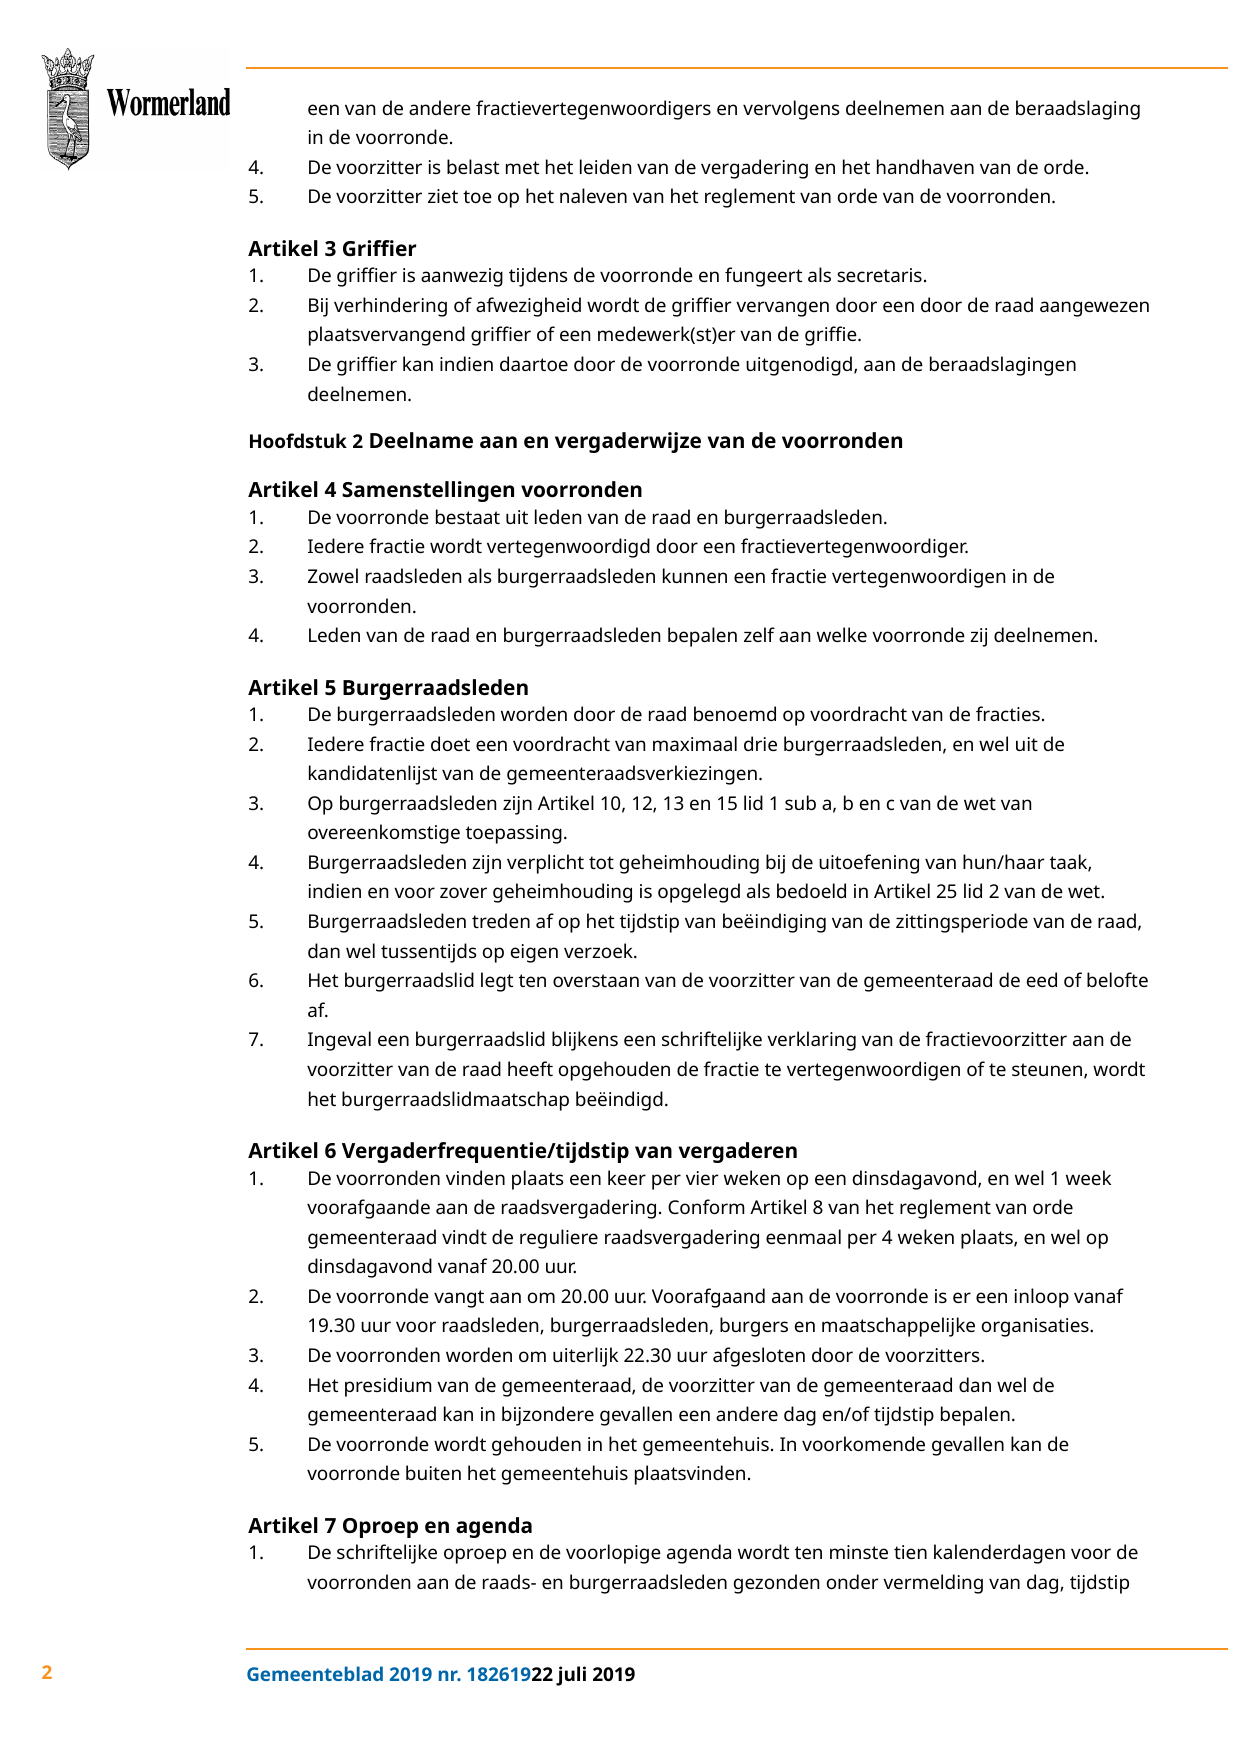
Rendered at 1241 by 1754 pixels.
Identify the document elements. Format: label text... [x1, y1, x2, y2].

list De griffier kan indien daartoe door de voorronde uitgenodigd, aan de beraadslagingen deelnemen. [248, 351, 1152, 406]
list Ingeval een burgerraadslid blijkens een schriftelijke verklaring van de fractievoorzitter aan de voorzitter van de raad heeft opgehouden de fractie te vertegenwoordigen of te steunen, wordt het burgerraadslidmaatschap beëindigd. [248, 1027, 1152, 1112]
list De voorronde vangt aan om 20.00 uur. Voorafgaand aan de voorronde is er een inloop vanaf 19.30 uur voor raadsleden, burgerraadsleden, burgers en maatschappelijke organisaties. [248, 1283, 1152, 1338]
text Artikel 7 Oproep en agenda [248, 1511, 1152, 1539]
list De schriftelijke oproep en de voorlopige agenda wordt ten minste tien kalenderdagen voor de voorronden aan de raads- en burgerraadsleden gezonden onder vermelding van dag, tijdstip [248, 1539, 1152, 1595]
list De voorronde bestaat uit leden van de raad en burgerraadsleden. [248, 504, 1152, 530]
text Artikel 5 Burgerraadsleden [248, 673, 1152, 701]
list Zowel raadsleden als burgerraadsleden kunnen een fractie vertegenwoordigen in de voorronden. [248, 563, 1152, 618]
picture [41, 47, 231, 172]
text Artikel 6 Vergaderfrequentie/tijdstip van vergaderen [248, 1136, 1152, 1165]
text Artikel 3 Griffier [248, 234, 1152, 262]
list Burgerraadsleden treden af op het tijdstip van beëindiging van de zittingsperiode van de raad, dan wel tussentijds op eigen verzoek. [248, 908, 1152, 964]
list Iedere fractie doet een voordracht van maximaal drie burgerraadsleden, en wel uit de kandidatenlijst van de gemeenteraadsverkiezingen. [248, 731, 1152, 786]
list De voorronde wordt gehouden in het gemeentehuis. In voorkomende gevallen kan de voorronde buiten het gemeentehuis plaatsvinden. [248, 1431, 1152, 1486]
list Het presidium van de gemeenteraad, de voorzitter van de gemeenteraad dan wel de gemeenteraad kan in bijzondere gevallen een andere dag en/of tijdstip bepalen. [248, 1372, 1152, 1427]
list Op burgerraadsleden zijn Artikel 10, 12, 13 en 15 lid 1 sub a, b en c van de wet van overeenkomstige toepassing. [248, 790, 1152, 845]
list De griffier is aanwezig tijdens de voorronde en fungeert als secretaris. [248, 262, 1152, 288]
list Het burgerraadslid legt ten overstaan van de voorzitter van de gemeenteraad de eed of belofte af. [248, 967, 1152, 1023]
list Bij verhindering of afwezigheid wordt de griffier vervangen door een door de raad aangewezen plaatsvervangend griffier of een medewerk(st)er van de griffie. [248, 292, 1152, 347]
text Hoofdstuk 2 Deelname aan en vergaderwijze van de voorronden [248, 426, 1152, 455]
list De burgerraadsleden worden door de raad benoemd op voordracht van de fracties. [248, 701, 1152, 727]
list Leden van de raad en burgerraadsleden bepalen zelf aan welke voorronde zij deelnemen. [248, 622, 1152, 648]
list De voorzitter ziet toe op het naleven van het reglement van orde van de voorronden. [248, 183, 1152, 209]
text Artikel 4 Samenstellingen voorronden [248, 476, 1152, 504]
list Iedere fractie wordt vertegenwoordigd door een fractievertegenwoordiger. [248, 534, 1152, 559]
list De voorzitter is belast met het leiden van de vergadering en het handhaven van de orde. [248, 154, 1152, 180]
list De voorronden vinden plaats een keer per vier weken op een dinsdagavond, en wel 1 week voorafgaande aan de raadsvergadering. Conform Artikel 8 van het reglement van orde gemeenteraad vindt de reguliere raadsvergadering eenmaal per 4 weken plaats, en wel op dinsdagavond vanaf 20.00 uur. [248, 1165, 1152, 1279]
list een van de andere fractievertegenwoordigers en vervolgens deelnemen aan de beraadslaging in de voorronde. [248, 95, 1152, 150]
list Burgerraadsleden zijn verplicht tot geheimhouding bij de uitoefening van hun/haar taak, indien en voor zover geheimhouding is opgelegd als bedoeld in Artikel 25 lid 2 van de wet. [248, 849, 1152, 904]
list De voorronden worden om uiterlijk 22.30 uur afgesloten door de voorzitters. [248, 1342, 1152, 1368]
